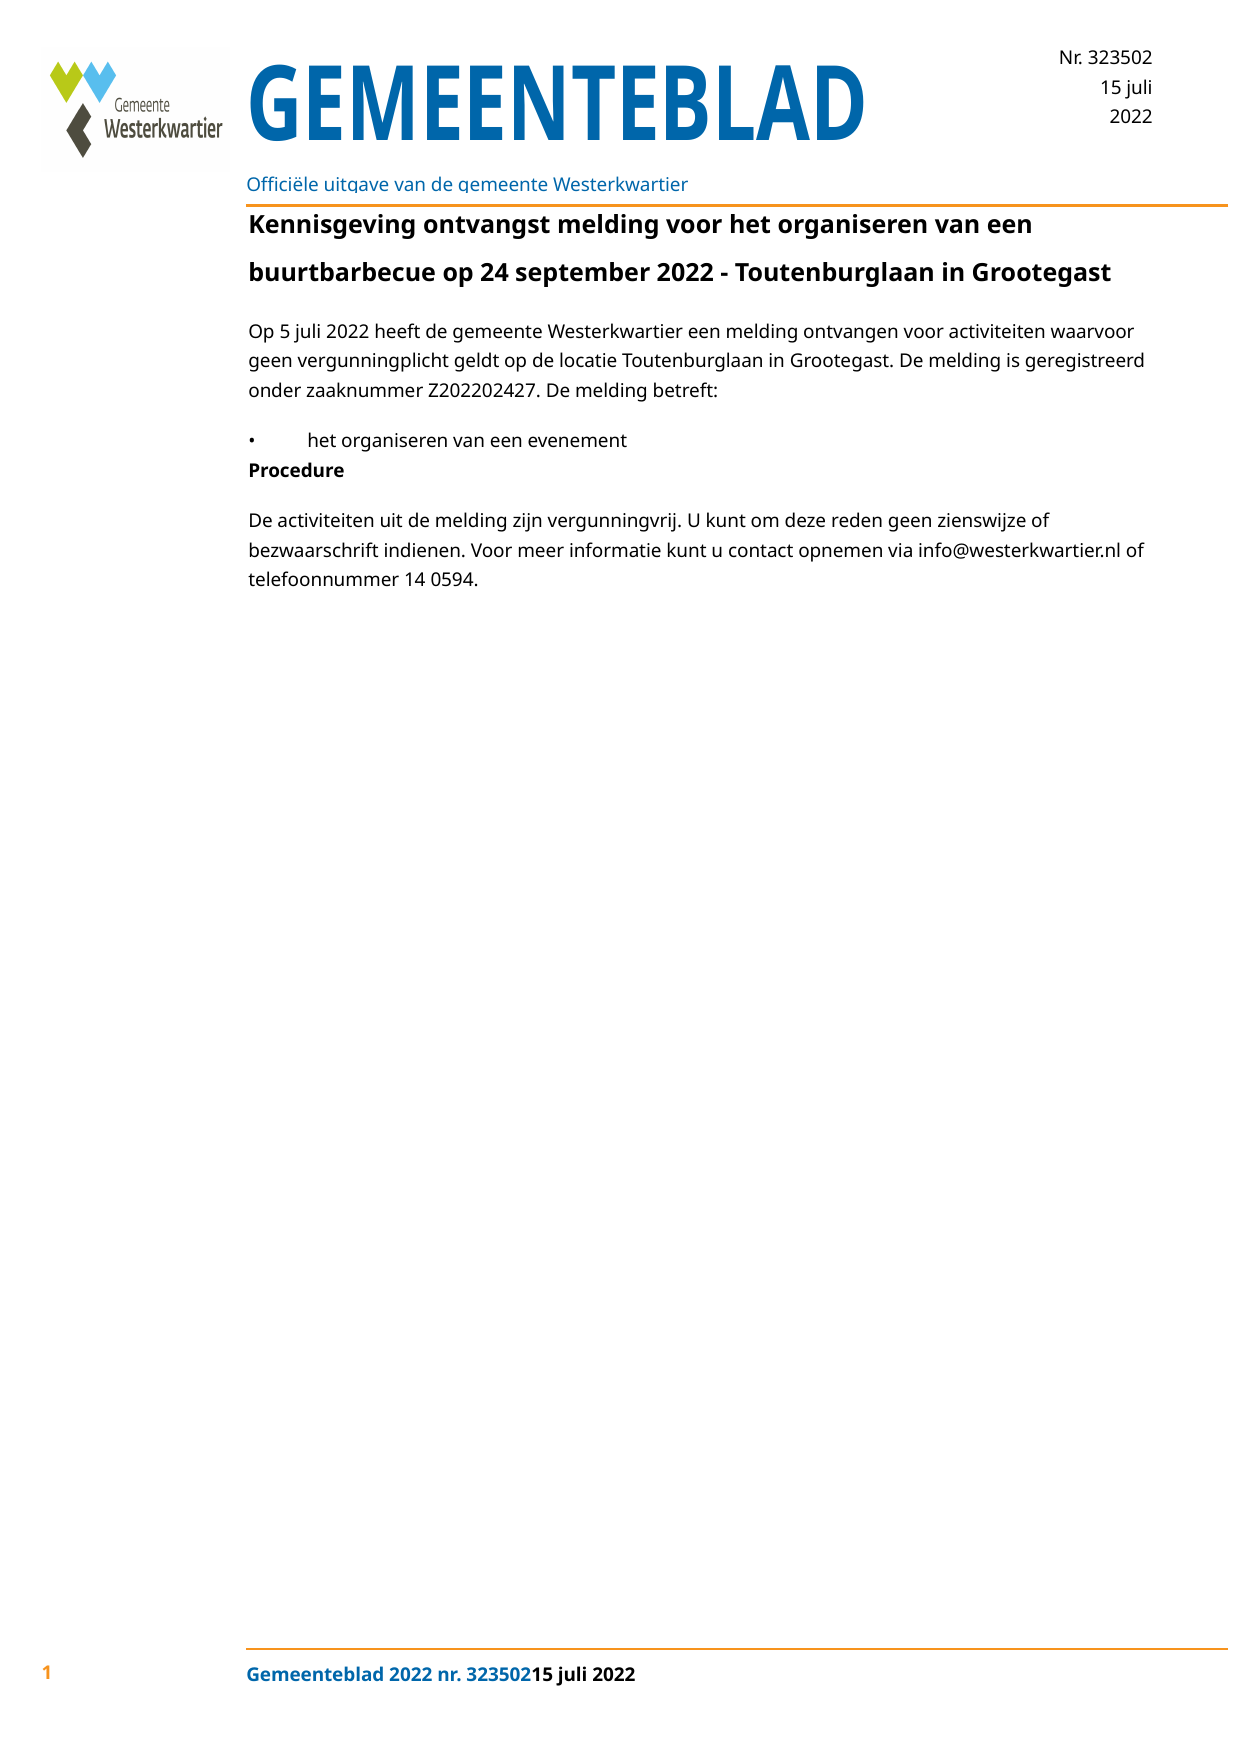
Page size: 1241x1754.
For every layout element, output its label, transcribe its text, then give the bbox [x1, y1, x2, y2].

text De activiteiten uit de melding zijn vergunningvrij. U kunt om deze reden geen zienswijze of bezwaarschrift indienen. Voor meer informatie kunt u contact opnemen via info@westerkwartier.nl of telefoonnummer 14 0594. [248, 507, 1152, 592]
text Kennisgeving ontvangst melding voor het organiseren van een buurtbarbecue op 24 september 2022 - Toutenburglaan in Grootegast [248, 207, 1152, 288]
picture [41, 47, 231, 172]
text Op 5 juli 2022 heeft de gemeente Westerkwartier een melding ontvangen voor activiteiten waarvoor geen vergunningplicht geldt op de locatie Toutenburglaan in Grootegast. De melding is geregistreerd onder zaaknummer Z202202427. De melding betreft: [248, 318, 1152, 403]
list het organiseren van een evenement [248, 427, 1152, 453]
text Procedure [248, 457, 1152, 483]
